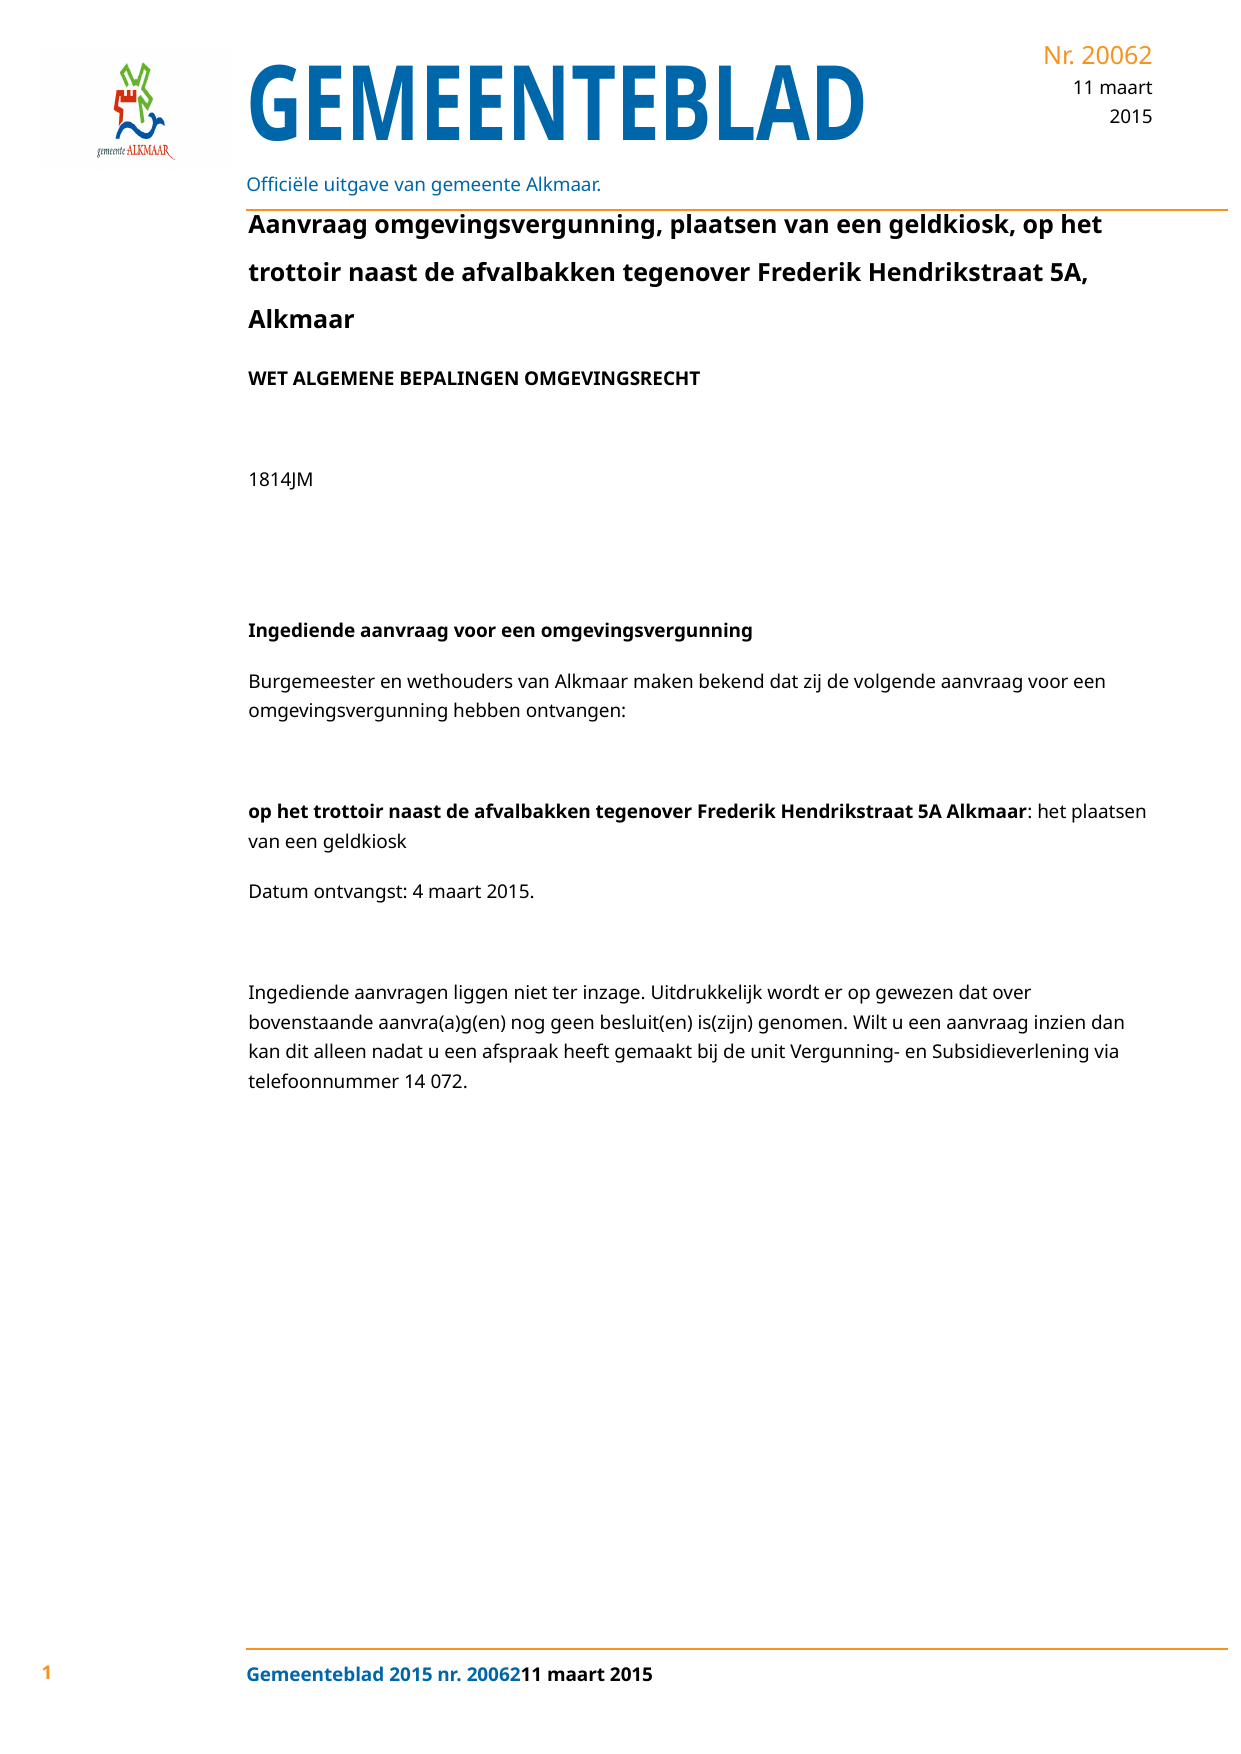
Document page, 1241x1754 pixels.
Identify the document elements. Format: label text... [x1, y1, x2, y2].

text 1814JM [248, 466, 1152, 492]
text Datum ontvangst: 4 maart 2015. [248, 878, 1152, 904]
text Aanvraag omgevingsvergunning, plaatsen van een geldkiosk, op het trottoir naast de afvalbakken tegenover Frederik Hendrikstraat 5A, Alkmaar [248, 211, 1152, 336]
text Ingediende aanvraag voor een omgevingsvergunning [248, 618, 1152, 643]
picture [41, 47, 231, 172]
text WET ALGEMENE BEPALINGEN OMGEVINGSRECHT [248, 366, 1152, 391]
text op het trottoir naast de afvalbakken tegenover Frederik Hendrikstraat 5A Alkmaar: het plaatsen van een geldkiosk [248, 798, 1152, 854]
text Burgemeester en wethouders van Alkmaar maken bekend dat zij de volgende aanvraag voor een omgevingsvergunning hebben ontvangen: [248, 668, 1152, 723]
text Ingediende aanvragen liggen niet ter inzage. Uitdrukkelijk wordt er op gewezen dat over bovenstaande aanvra(a)g(en) nog geen besluit(en) is(zijn) genomen. Wilt u een aanvraag inzien dan kan dit alleen nadat u een afspraak heeft gemaakt bij de unit Vergunning- en Subsidieverlening via telefoonnummer 14 072. [248, 979, 1152, 1094]
